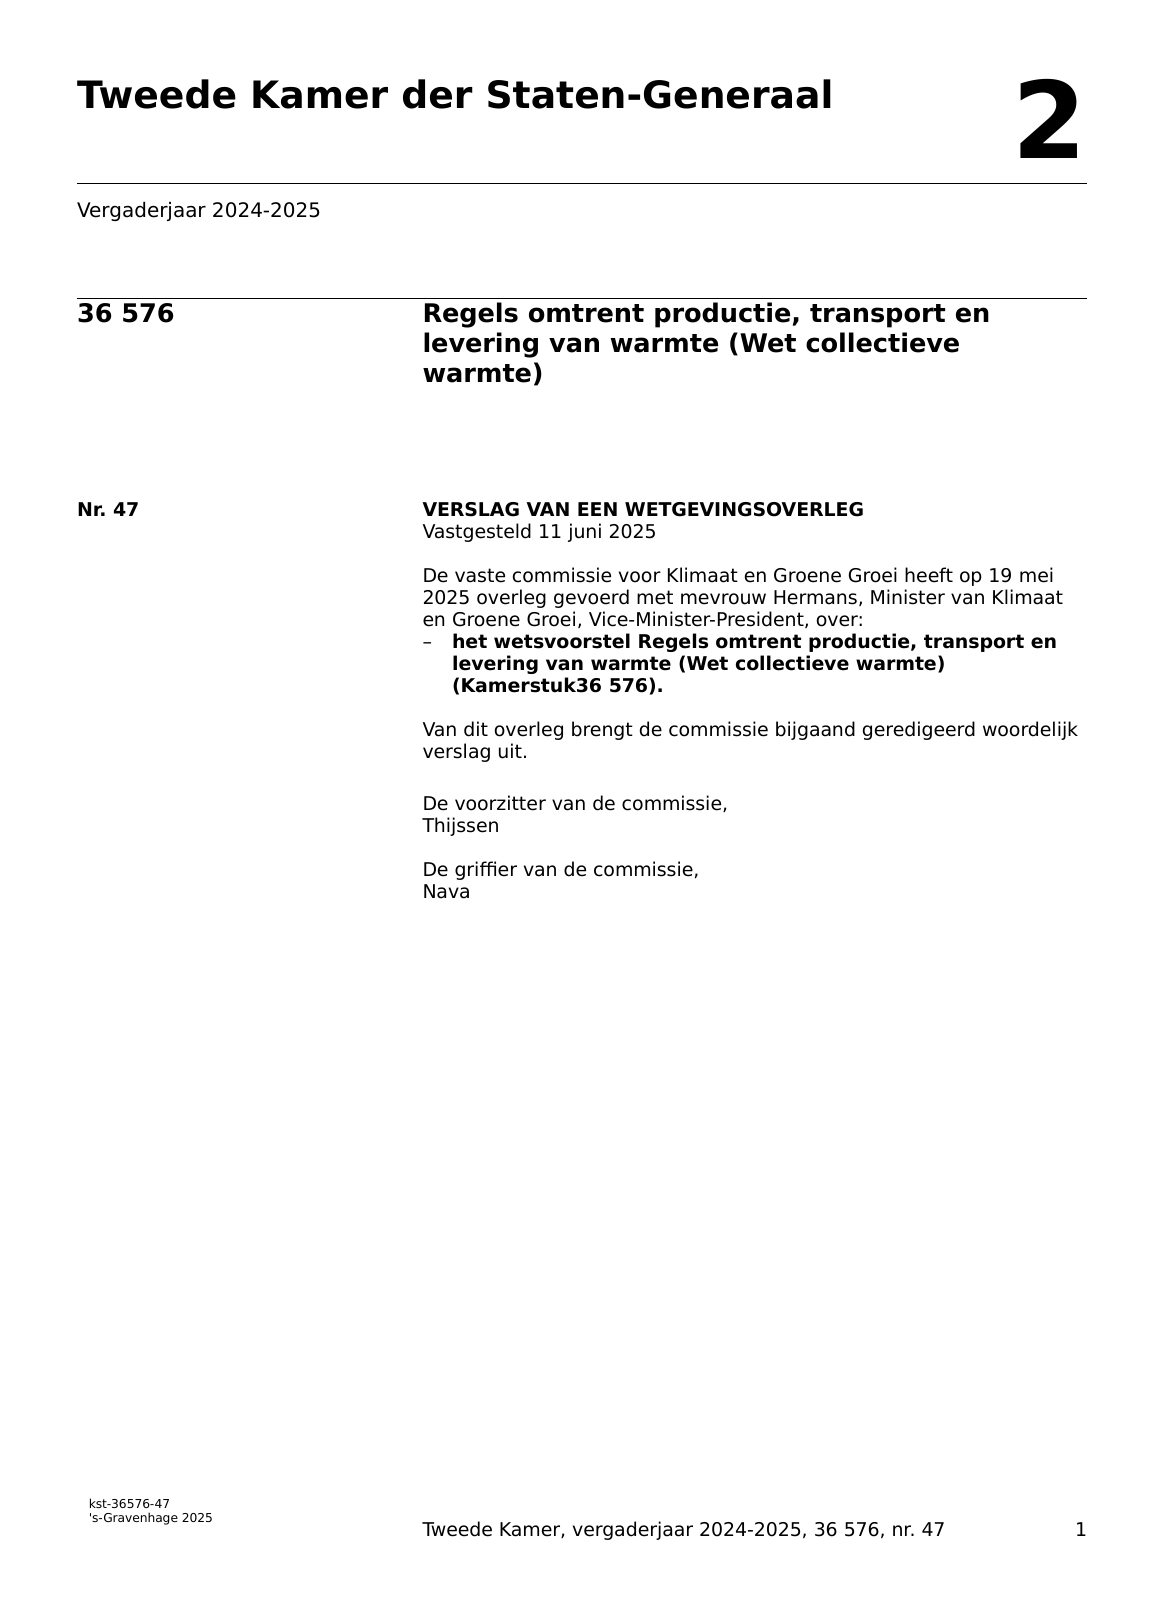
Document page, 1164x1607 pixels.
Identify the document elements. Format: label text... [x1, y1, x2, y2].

text De griffier van de commissie, Nava [422, 859, 1087, 903]
subtitle 36 576 Regels omtrent productie, transport en levering van warmte (Wet collectieve warmte) [77, 299, 1087, 388]
text Vastgesteld 11 juni 2025 [422, 521, 1087, 543]
text – het wetsvoorstel Regels omtrent productie, transport en levering van warmte (Wet collectieve warmte) (Kamerstuk36 576). [422, 631, 1087, 697]
subtitle Nr. 47 VERSLAG VAN EEN WETGEVINGSOVERLEG [77, 499, 1087, 521]
text Van dit overleg brengt de commissie bijgaand geredigeerd woordelijk verslag uit. [422, 719, 1087, 763]
text De vaste commissie voor Klimaat en Groene Groei heeft op 19 mei 2025 overleg gevoerd met mevrouw Hermans, Minister van Klimaat en Groene Groei, Vice-Minister-President, over: [422, 565, 1087, 631]
table_cell Vergaderjaar 2024-2025 [77, 184, 1087, 298]
table_header Tweede Kamer der Staten-Generaal [77, 59, 886, 183]
text De voorzitter van de commissie, Thijssen [422, 793, 1087, 837]
text kst-36576-47 [88, 1497, 323, 1511]
text 's-Gravenhage 2025 [88, 1511, 323, 1525]
table_header 2 [886, 59, 1087, 183]
